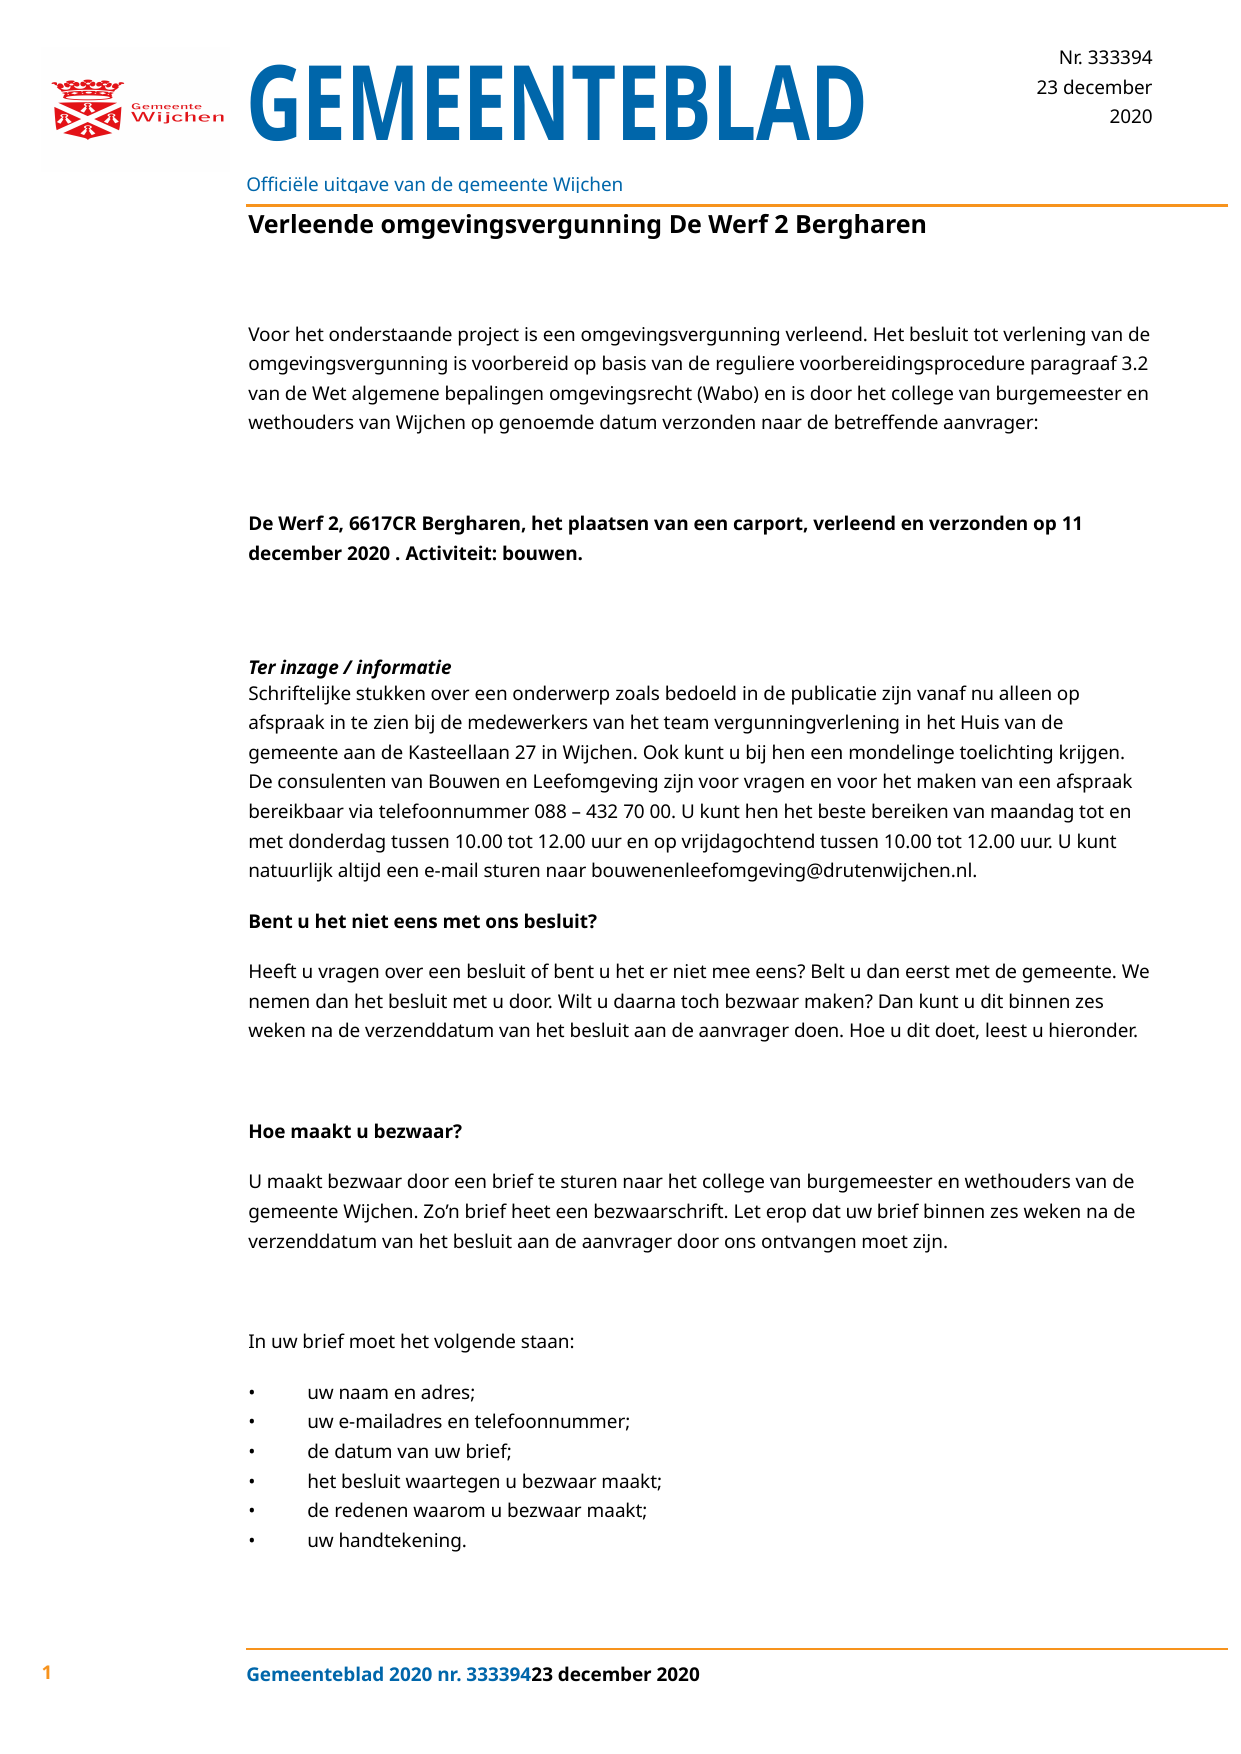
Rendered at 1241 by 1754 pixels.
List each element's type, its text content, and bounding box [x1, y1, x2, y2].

picture [41, 47, 231, 172]
text Schriftelijke stukken over een onderwerp zoals bedoeld in de publicatie zijn vanaf nu alleen op afspraak in te zien bij de medewerkers van het team vergunningverlening in het Huis van de gemeente aan de Kasteellaan 27 in Wijchen. Ook kunt u bij hen een mondelinge toelichting krijgen. De consulenten van Bouwen en Leefomgeving zijn voor vragen en voor het maken van een afspraak bereikbaar via telefoonnummer 088 – 432 70 00. U kunt hen het beste bereiken van maandag tot en met donderdag tussen 10.00 tot 12.00 uur en op vrijdagochtend tussen 10.00 tot 12.00 uur. U kunt natuurlijk altijd een e-mail sturen naar bouwenenleefomgeving@drutenwijchen.nl. [248, 680, 1152, 883]
text Verleende omgevingsvergunning De Werf 2 Bergharen [248, 207, 1152, 241]
text Bent u het niet eens met ons besluit? [248, 908, 1152, 934]
list uw naam en adres; [248, 1379, 1152, 1405]
text De Werf 2, 6617CR Bergharen, het plaatsen van een carport, verleend en verzonden op 11 december 2020 . Activiteit: bouwen. [248, 510, 1152, 566]
text In uw brief moet het volgende staan: [248, 1329, 1152, 1354]
list de datum van uw brief; [248, 1438, 1152, 1464]
list uw e-mailadres en telefoonnummer; [248, 1409, 1152, 1434]
text U maakt bezwaar door een brief te sturen naar het college van burgemeester en wethouders van de gemeente Wijchen. Zo’n brief heet een bezwaarschrift. Let erop dat uw brief binnen zes weken na de verzenddatum van het besluit aan de aanvrager door ons ontvangen moet zijn. [248, 1169, 1152, 1254]
text Ter inzage / informatie [248, 654, 1152, 680]
text Hoe maakt u bezwaar? [248, 1118, 1152, 1144]
text Voor het onderstaande project is een omgevingsvergunning verleend. Het besluit tot verlening van de omgevingsvergunning is voorbereid op basis van de reguliere voorbereidingsprocedure paragraaf 3.2 van de Wet algemene bepalingen omgevingsrecht (Wabo) en is door het college van burgemeester en wethouders van Wijchen op genoemde datum verzonden naar de betreffende aanvrager: [248, 321, 1152, 435]
list de redenen waarom u bezwaar maakt; [248, 1497, 1152, 1523]
list het besluit waartegen u bezwaar maakt; [248, 1468, 1152, 1494]
list uw handtekening. [248, 1527, 1152, 1553]
text Heeft u vragen over een besluit of bent u het er niet mee eens? Belt u dan eerst met de gemeente. We nemen dan het besluit met u door. Wilt u daarna toch bezwaar maken? Dan kunt u dit binnen zes weken na de verzenddatum van het besluit aan de aanvrager doen. Hoe u dit doet, leest u hieronder. [248, 958, 1152, 1043]
